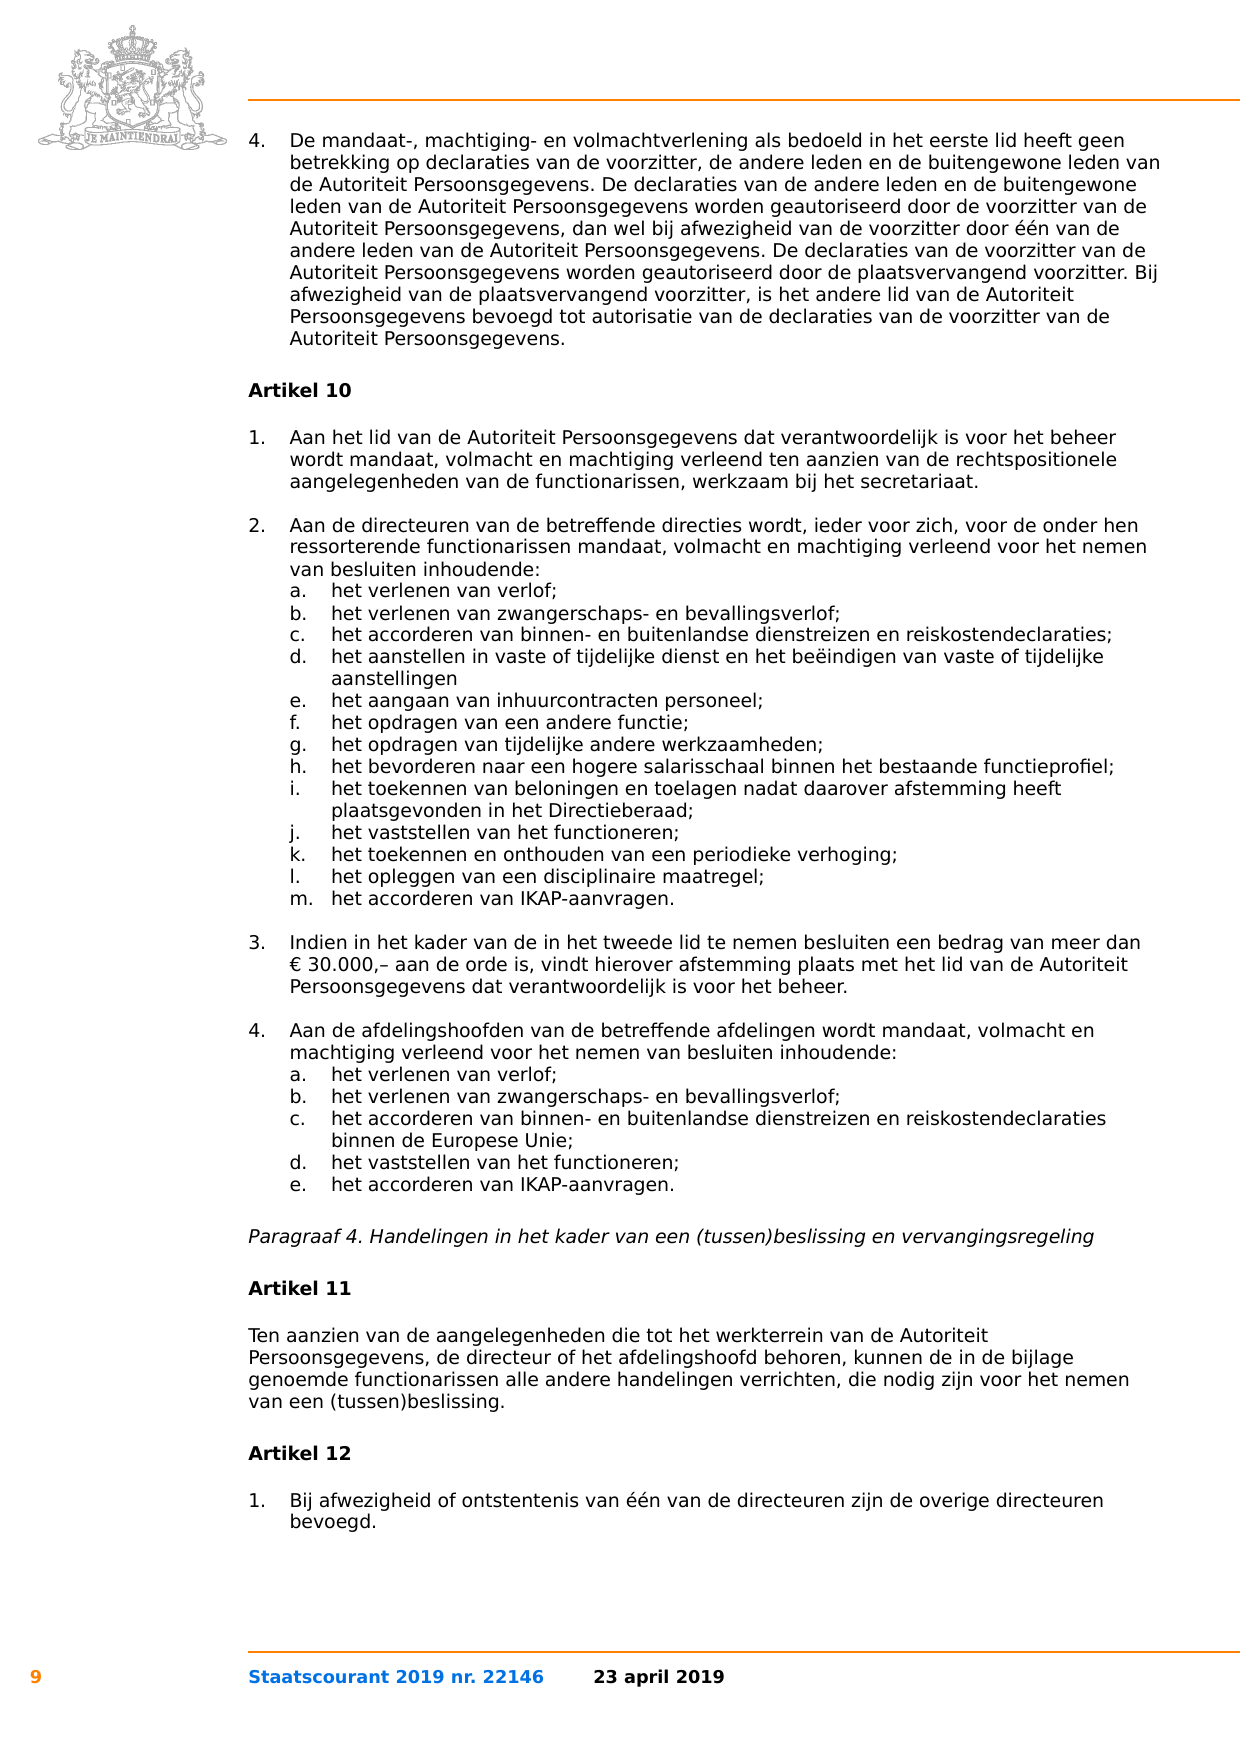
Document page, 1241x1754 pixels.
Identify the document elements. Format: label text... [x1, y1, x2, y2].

text k. het toekennen en onthouden van een periodieke verhoging; [289, 844, 1163, 866]
text e. het aangaan van inhuurcontracten personeel; [289, 690, 1163, 712]
text 1. Aan het lid van de Autoriteit Persoonsgegevens dat verantwoordelijk is voor het beheer wordt mandaat, volmacht en machtiging verleend ten aanzien van de rechtspositionele aangelegenheden van de functionarissen, werkzaam bij het secretariaat. [248, 427, 1163, 493]
picture [38, 25, 227, 150]
subtitle Artikel 10 [248, 380, 1163, 402]
text d. het aanstellen in vaste of tijdelijke dienst en het beëindigen van vaste of tijdelijke aanstellingen [289, 646, 1163, 690]
text 2. Aan de directeuren van de betreffende directies wordt, ieder voor zich, voor de onder hen ressorterende functionarissen mandaat, volmacht en machtiging verleend voor het nemen van besluiten inhoudende: [248, 514, 1163, 580]
subtitle Paragraaf 4. Handelingen in het kader van een (tussen)beslissing en vervangingsregeling [248, 1226, 1163, 1248]
text c. het accorderen van binnen- en buitenlandse dienstreizen en reiskostendeclaraties binnen de Europese Unie; [289, 1108, 1163, 1152]
text a. het verlenen van verlof; [289, 580, 1163, 602]
text a. het verlenen van verlof; [289, 1064, 1163, 1086]
subtitle Artikel 12 [248, 1442, 1163, 1464]
text 4. De mandaat-, machtiging- en volmachtverlening als bedoeld in het eerste lid heeft geen betrekking op declaraties van de voorzitter, de andere leden en de buitengewone leden van de Autoriteit Persoonsgegevens. De declaraties van de andere leden en de buitengewone leden van de Autoriteit Persoonsgegevens worden geautoriseerd door de voorzitter van de Autoriteit Persoonsgegevens, dan wel bij afwezigheid van de voorzitter door één van de andere leden van de Autoriteit Persoonsgegevens. De declaraties van de voorzitter van de Autoriteit Persoonsgegevens worden geautoriseerd door de plaatsvervangend voorzitter. Bij afwezigheid van de plaatsvervangend voorzitter, is het andere lid van de Autoriteit Persoonsgegevens bevoegd tot autorisatie van de declaraties van de voorzitter van de Autoriteit Persoonsgegevens. [248, 130, 1163, 350]
text f. het opdragen van een andere functie; [289, 712, 1163, 734]
text l. het opleggen van een disciplinaire maatregel; [289, 866, 1163, 888]
text d. het vaststellen van het functioneren; [289, 1152, 1163, 1174]
text j. het vaststellen van het functioneren; [289, 822, 1163, 844]
text h. het bevorderen naar een hogere salarisschaal binnen het bestaande functieprofiel; [289, 756, 1163, 778]
text e. het accorderen van IKAP-aanvragen. [289, 1174, 1163, 1196]
text b. het verlenen van zwangerschaps- en bevallingsverlof; [289, 1086, 1163, 1108]
text b. het verlenen van zwangerschaps- en bevallingsverlof; [289, 602, 1163, 624]
text 1. Bij afwezigheid of ontstentenis van één van de directeuren zijn de overige directeuren bevoegd. [248, 1489, 1163, 1533]
text 3. Indien in het kader van de in het tweede lid te nemen besluiten een bedrag van meer dan € 30.000,– aan de orde is, vindt hierover afstemming plaats met het lid van de Autoriteit Persoonsgegevens dat verantwoordelijk is voor het beheer. [248, 932, 1163, 998]
text m. het accorderen van IKAP-aanvragen. [289, 888, 1163, 910]
text i. het toekennen van beloningen en toelagen nadat daarover afstemming heeft plaatsgevonden in het Directieberaad; [289, 778, 1163, 822]
text 4. Aan de afdelingshoofden van de betreffende afdelingen wordt mandaat, volmacht en machtiging verleend voor het nemen van besluiten inhoudende: [248, 1020, 1163, 1064]
text g. het opdragen van tijdelijke andere werkzaamheden; [289, 734, 1163, 756]
text Ten aanzien van de aangelegenheden die tot het werkterrein van de Autoriteit Persoonsgegevens, de directeur of het afdelingshoofd behoren, kunnen de in de bijlage genoemde functionarissen alle andere handelingen verrichten, die nodig zijn voor het nemen van een (tussen)beslissing. [248, 1324, 1163, 1412]
text c. het accorderen van binnen- en buitenlandse dienstreizen en reiskostendeclaraties; [289, 624, 1163, 646]
subtitle Artikel 11 [248, 1278, 1163, 1299]
